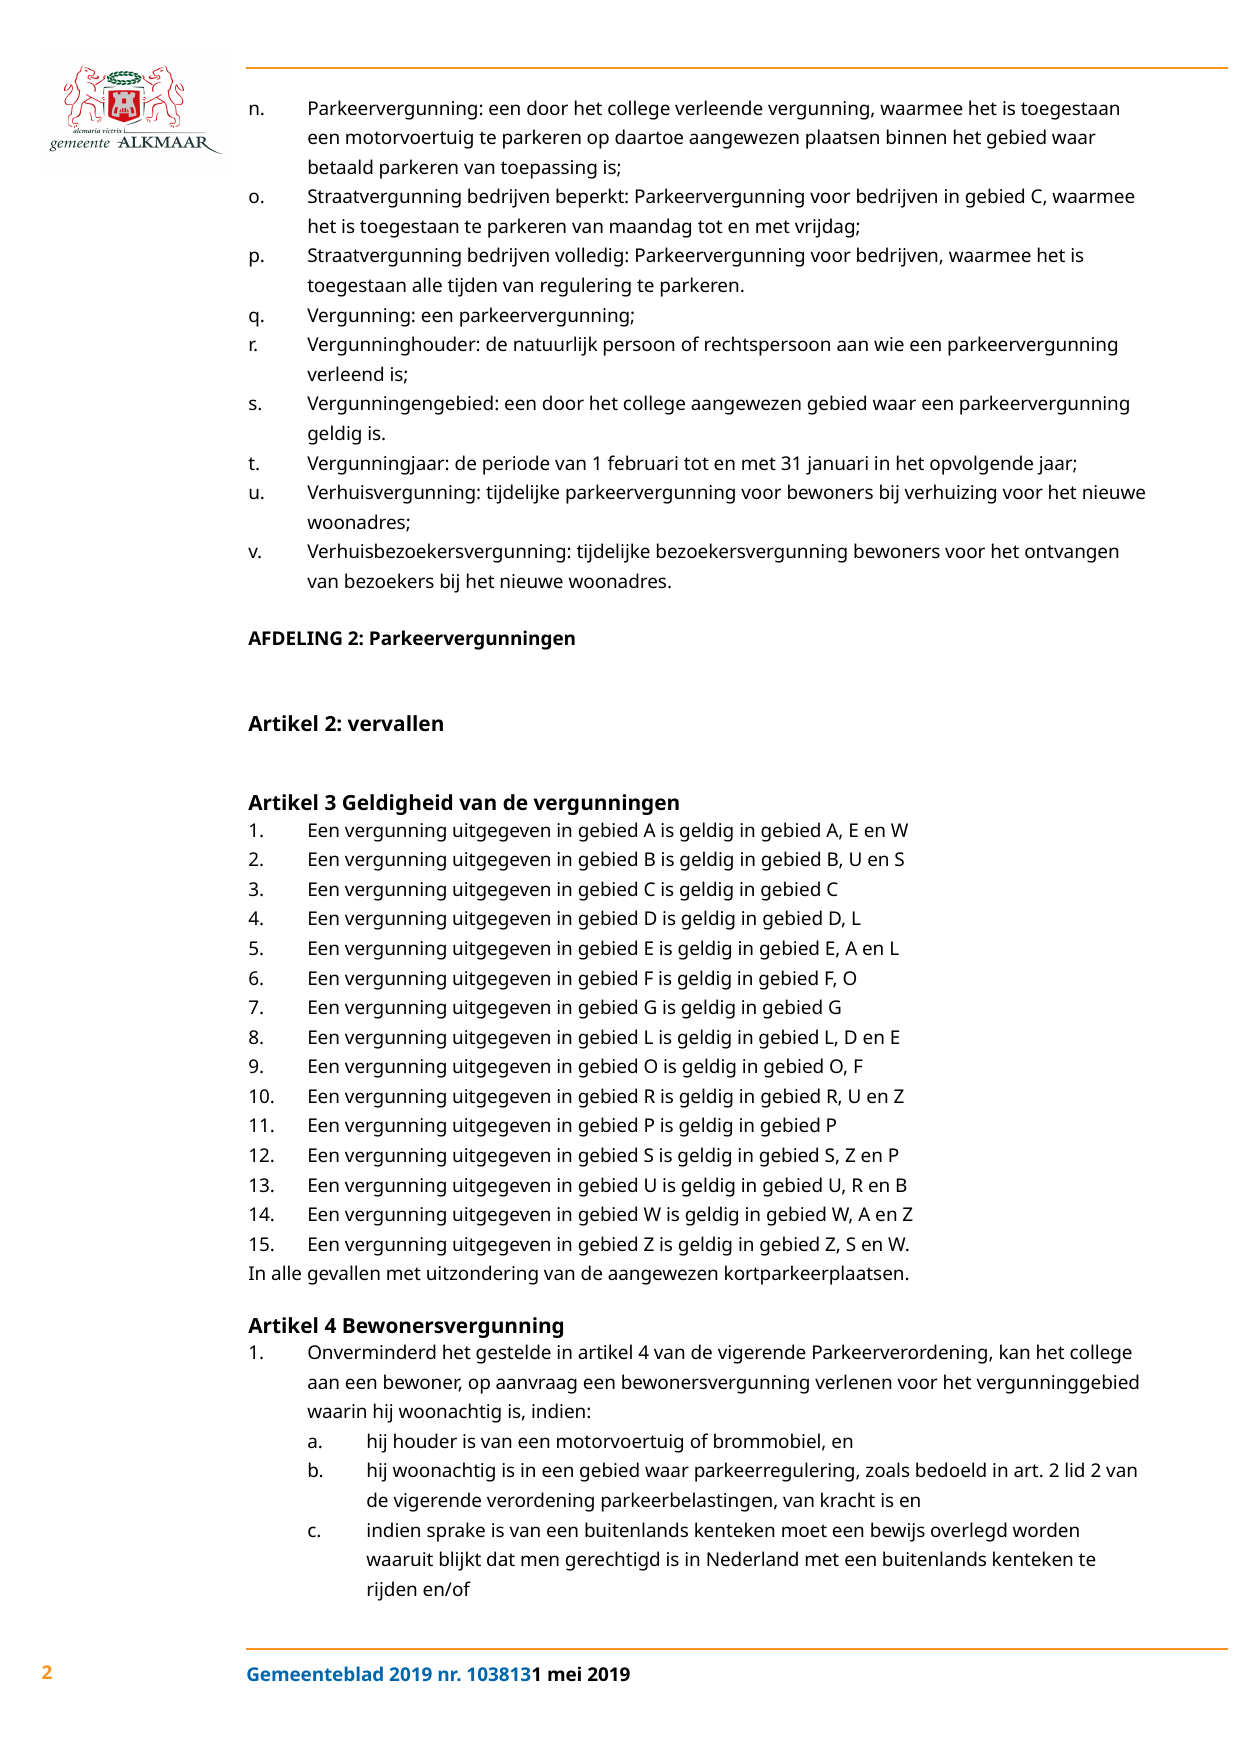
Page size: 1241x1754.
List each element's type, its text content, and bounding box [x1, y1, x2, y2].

list Vergunning: een parkeervergunning; [248, 302, 1152, 328]
list hij woonachtig is in een gebied waar parkeerregulering, zoals bedoeld in art. 2 lid 2 van de vigerende verordening parkeerbelastingen, van kracht is en [307, 1458, 1152, 1513]
text AFDELING 2: Parkeervergunningen [248, 623, 1152, 652]
list Een vergunning uitgegeven in gebied O is geldig in gebied O, F [248, 1053, 1152, 1079]
list hij houder is van een motorvoertuig of brommobiel, en [307, 1428, 1152, 1454]
list Een vergunning uitgegeven in gebied U is geldig in gebied U, R en B [248, 1172, 1152, 1197]
list Een vergunning uitgegeven in gebied C is geldig in gebied C [248, 876, 1152, 902]
list Vergunninghouder: de natuurlijk persoon of rechtspersoon aan wie een parkeervergunning verleend is; [248, 331, 1152, 387]
list Een vergunning uitgegeven in gebied W is geldig in gebied W, A en Z [248, 1201, 1152, 1227]
list Straatvergunning bedrijven beperkt: Parkeervergunning voor bedrijven in gebied C, waarmee het is toegestaan te parkeren van maandag tot en met vrijdag; [248, 183, 1152, 239]
list Een vergunning uitgegeven in gebied L is geldig in gebied L, D en E [248, 1024, 1152, 1049]
text Artikel 2: vervallen [248, 709, 1152, 738]
list Verhuisbezoekersvergunning: tijdelijke bezoekersvergunning bewoners voor het ontvangen van bezoekers bij het nieuwe woonadres. [248, 538, 1152, 594]
list Vergunningjaar: de periode van 1 februari tot en met 31 januari in het opvolgende jaar; [248, 450, 1152, 476]
picture [41, 47, 231, 172]
list Een vergunning uitgegeven in gebied E is geldig in gebied E, A en L [248, 935, 1152, 961]
text In alle gevallen met uitzondering van de aangewezen kortparkeerplaatsen. [248, 1261, 1152, 1286]
list Onverminderd het gestelde in artikel 4 van de vigerende Parkeerverordening, kan het college aan een bewoner, op aanvraag een bewonersvergunning verlenen voor het vergunninggebied waarin hij woonachtig is, indien: [248, 1339, 1152, 1424]
list Een vergunning uitgegeven in gebied R is geldig in gebied R, U en Z [248, 1083, 1152, 1109]
list Een vergunning uitgegeven in gebied F is geldig in gebied F, O [248, 965, 1152, 990]
list Een vergunning uitgegeven in gebied S is geldig in gebied S, Z en P [248, 1142, 1152, 1168]
list Een vergunning uitgegeven in gebied P is geldig in gebied P [248, 1113, 1152, 1138]
text Artikel 4 Bewonersvergunning [248, 1311, 1152, 1339]
list Parkeervergunning: een door het college verleende vergunning, waarmee het is toegestaan een motorvoertuig te parkeren op daartoe aangewezen plaatsen binnen het gebied waar betaald parkeren van toepassing is; [248, 95, 1152, 180]
list Een vergunning uitgegeven in gebied B is geldig in gebied B, U en S [248, 846, 1152, 872]
list Verhuisvergunning: tijdelijke parkeervergunning voor bewoners bij verhuizing voor het nieuwe woonadres; [248, 479, 1152, 535]
list indien sprake is van een buitenlands kenteken moet een bewijs overlegd worden waaruit blijkt dat men gerechtigd is in Nederland met een buitenlands kenteken te rijden en/of [307, 1517, 1152, 1602]
list Een vergunning uitgegeven in gebied Z is geldig in gebied Z, S en W. [248, 1231, 1152, 1257]
list Straatvergunning bedrijven volledig: Parkeervergunning voor bedrijven, waarmee het is toegestaan alle tijden van regulering te parkeren. [248, 243, 1152, 298]
list Een vergunning uitgegeven in gebied A is geldig in gebied A, E en W [248, 817, 1152, 842]
list Een vergunning uitgegeven in gebied D is geldig in gebied D, L [248, 906, 1152, 931]
list Een vergunning uitgegeven in gebied G is geldig in gebied G [248, 994, 1152, 1020]
list Vergunningengebied: een door het college aangewezen gebied waar een parkeervergunning geldig is. [248, 391, 1152, 446]
text Artikel 3 Geldigheid van de vergunningen [248, 788, 1152, 817]
